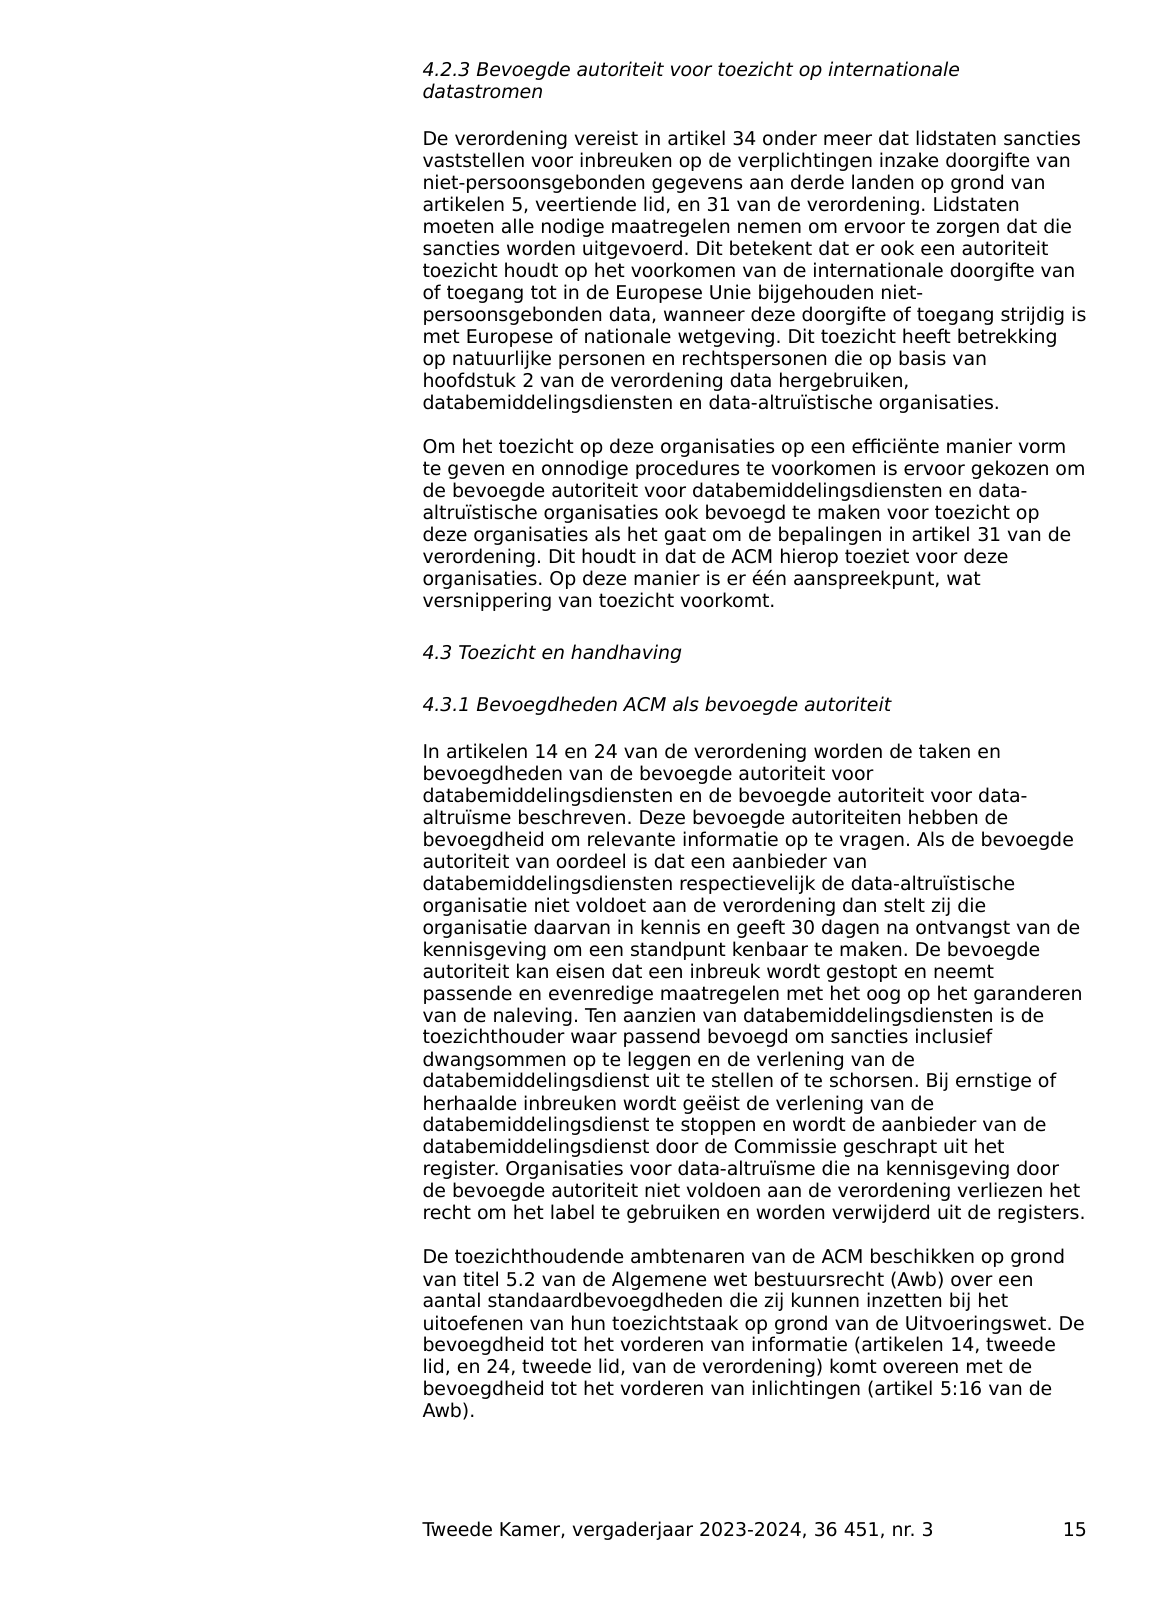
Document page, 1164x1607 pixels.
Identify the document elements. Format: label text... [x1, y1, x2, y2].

text De toezichthoudende ambtenaren van de ACM beschikken op grond van titel 5.2 van de Algemene wet bestuursrecht (Awb) over een aantal standaardbevoegdheden die zij kunnen inzetten bij het uitoefenen van hun toezichtstaak op grond van de Uitvoeringswet. De bevoegdheid tot het vorderen van informatie (artikelen 14, tweede lid, en 24, tweede lid, van de verordening) komt overeen met de bevoegdheid tot het vorderen van inlichtingen (artikel 5:16 van de Awb). [422, 1246, 1087, 1422]
text Om het toezicht op deze organisaties op een efficiënte manier vorm te geven en onnodige procedures te voorkomen is ervoor gekozen om de bevoegde autoriteit voor databemiddelingsdiensten en data-altruïstische organisaties ook bevoegd te maken voor toezicht op deze organisaties als het gaat om de bepalingen in artikel 31 van de verordening. Dit houdt in dat de ACM hierop toeziet voor deze organisaties. Op deze manier is er één aanspreekpunt, wat versnippering van toezicht voorkomt. [422, 436, 1087, 612]
subtitle 4.3.1 Bevoegdheden ACM als bevoegde autoriteit [422, 694, 1087, 716]
subtitle 4.3 Toezicht en handhaving [422, 642, 1087, 664]
text De verordening vereist in artikel 34 onder meer dat lidstaten sancties vaststellen voor inbreuken op de verplichtingen inzake doorgifte van niet-persoonsgebonden gegevens aan derde landen op grond van artikelen 5, veertiende lid, en 31 van de verordening. Lidstaten moeten alle nodige maatregelen nemen om ervoor te zorgen dat die sancties worden uitgevoerd. Dit betekent dat er ook een autoriteit toezicht houdt op het voorkomen van de internationale doorgifte van of toegang tot in de Europese Unie bijgehouden niet-persoonsgebonden data, wanneer deze doorgifte of toegang strijdig is met Europese of nationale wetgeving. Dit toezicht heeft betrekking op natuurlijke personen en rechtspersonen die op basis van hoofdstuk 2 van de verordening data hergebruiken, databemiddelingsdiensten en data-altruïstische organisaties. [422, 128, 1087, 414]
text In artikelen 14 en 24 van de verordening worden de taken en bevoegdheden van de bevoegde autoriteit voor databemiddelingsdiensten en de bevoegde autoriteit voor data-altruïsme beschreven. Deze bevoegde autoriteiten hebben de bevoegdheid om relevante informatie op te vragen. Als de bevoegde autoriteit van oordeel is dat een aanbieder van databemiddelingsdiensten respectievelijk de data-altruïstische organisatie niet voldoet aan de verordening dan stelt zij die organisatie daarvan in kennis en geeft 30 dagen na ontvangst van de kennisgeving om een standpunt kenbaar te maken. De bevoegde autoriteit kan eisen dat een inbreuk wordt gestopt en neemt passende en evenredige maatregelen met het oog op het garanderen van de naleving. Ten aanzien van databemiddelingsdiensten is de toezichthouder waar passend bevoegd om sancties inclusief dwangsommen op te leggen en de verlening van de databemiddelingsdienst uit te stellen of te schorsen. Bij ernstige of herhaalde inbreuken wordt geëist de verlening van de databemiddelingsdienst te stoppen en wordt de aanbieder van de databemiddelingsdienst door de Commissie geschrapt uit het register. Organisaties voor data-altruïsme die na kennisgeving door de bevoegde autoriteit niet voldoen aan de verordening verliezen het recht om het label te gebruiken en worden verwijderd uit de registers. [422, 741, 1087, 1224]
subtitle 4.2.3 Bevoegde autoriteit voor toezicht op internationale datastromen [422, 59, 1087, 103]
